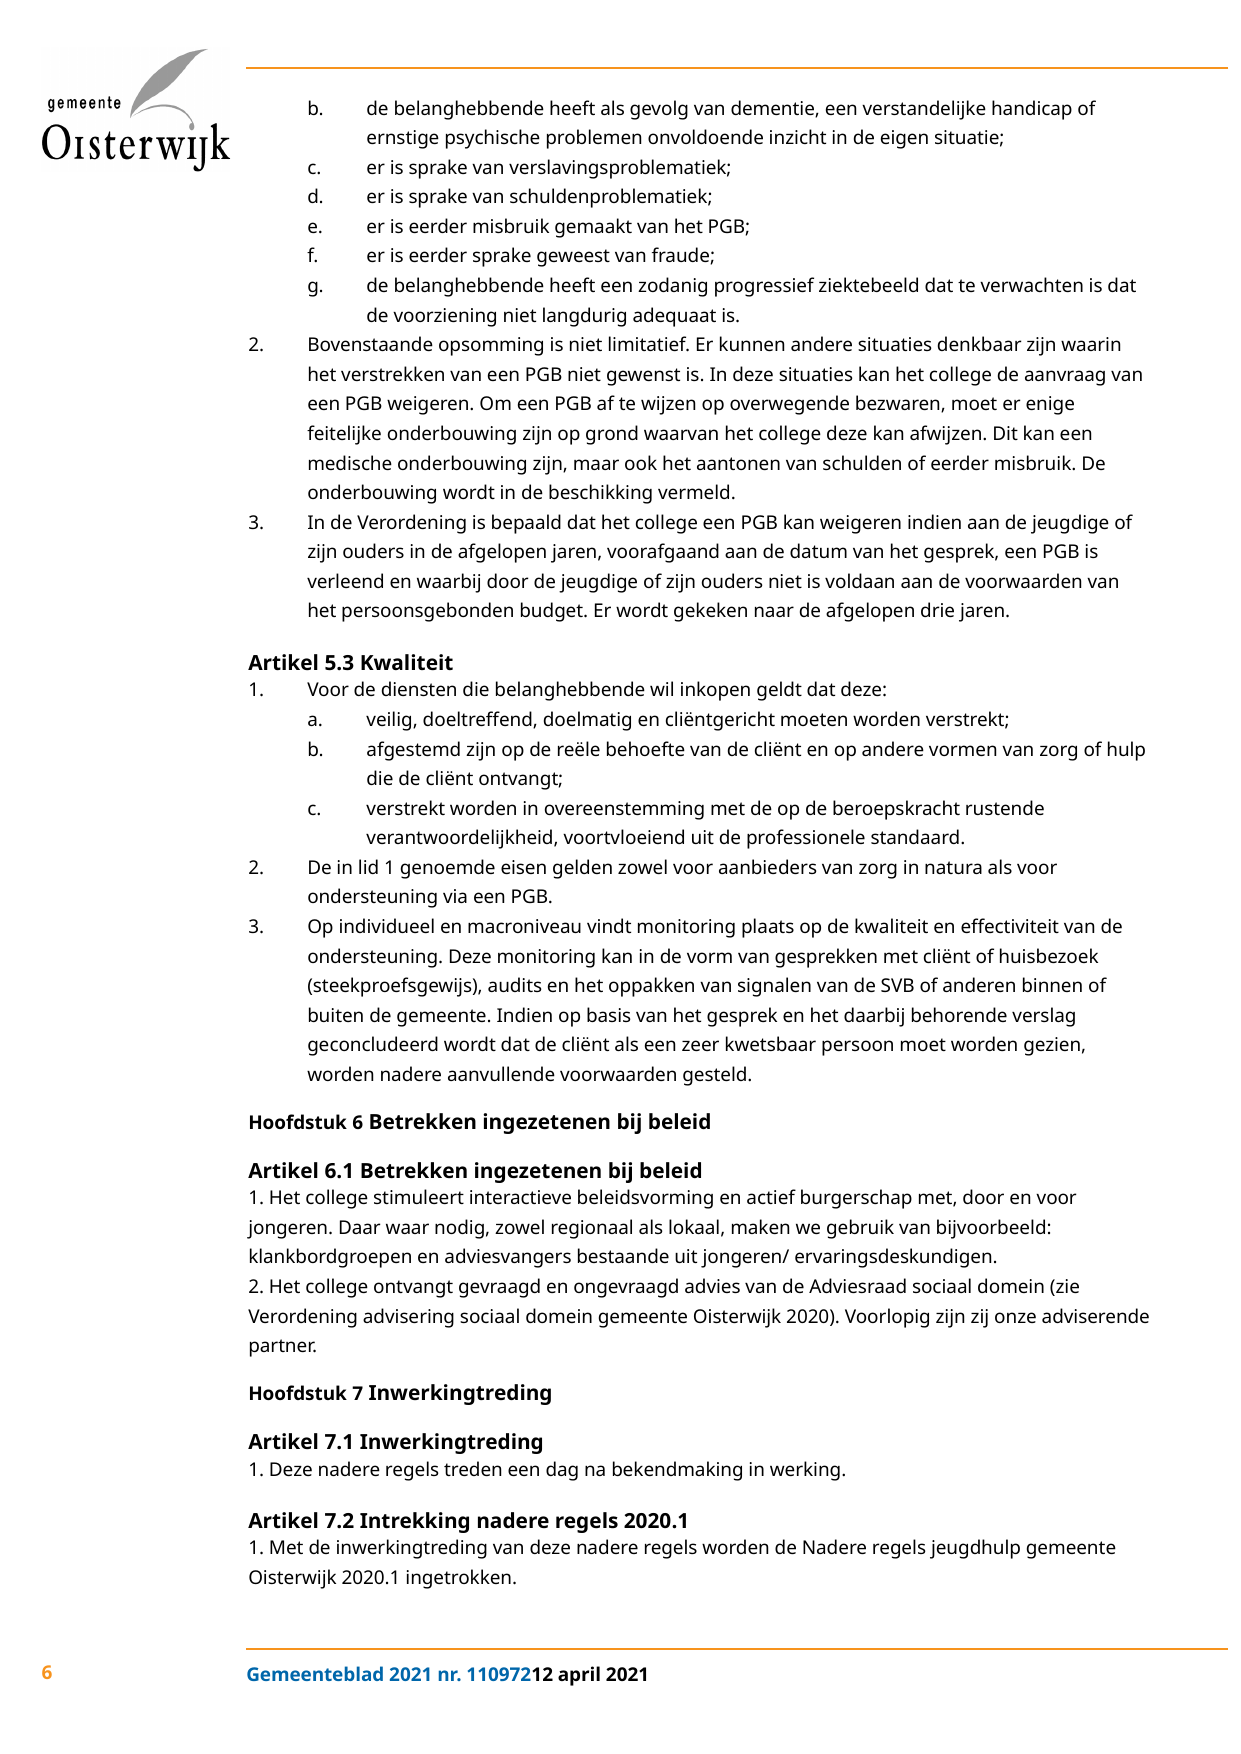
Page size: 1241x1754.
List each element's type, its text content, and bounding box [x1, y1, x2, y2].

picture [41, 47, 231, 172]
list er is sprake van schuldenproblematiek; [307, 183, 1152, 209]
text 1. Deze nadere regels treden een dag na bekendmaking in werking. [248, 1456, 1152, 1481]
text Hoofdstuk 6 Betrekken ingezetenen bij beleid [248, 1107, 1152, 1135]
list verstrekt worden in overeenstemming met de op de beroepskracht rustende verantwoordelijkheid, voortvloeiend uit de professionele standaard. [307, 795, 1152, 850]
text Artikel 7.1 Inwerkingtreding [248, 1427, 1152, 1456]
text Artikel 7.2 Intrekking nadere regels 2020.1 [248, 1506, 1152, 1534]
list Voor de diensten die belanghebbende wil inkopen geldt dat deze: [248, 677, 1152, 702]
text Hoofdstuk 7 Inwerkingtreding [248, 1378, 1152, 1406]
text 2. Het college ontvangt gevraagd en ongevraagd advies van de Adviesraad sociaal domein (zie Verordening advisering sociaal domein gemeente Oisterwijk 2020). Voorlopig zijn zij onze adviserende partner. [248, 1273, 1152, 1358]
list er is eerder misbruik gemaakt van het PGB; [307, 213, 1152, 239]
list De in lid 1 genoemde eisen gelden zowel voor aanbieders van zorg in natura als voor ondersteuning via een PGB. [248, 854, 1152, 909]
list er is eerder sprake geweest van fraude; [307, 243, 1152, 268]
list Bovenstaande opsomming is niet limitatief. Er kunnen andere situaties denkbaar zijn waarin het verstrekken van een PGB niet gewenst is. In deze situaties kan het college de aanvraag van een PGB weigeren. Om een PGB af te wijzen op overwegende bezwaren, moet er enige feitelijke onderbouwing zijn op grond waarvan het college deze kan afwijzen. Dit kan een medische onderbouwing zijn, maar ook het aantonen van schulden of eerder misbruik. De onderbouwing wordt in de beschikking vermeld. [248, 331, 1152, 505]
list de belanghebbende heeft een zodanig progressief ziektebeeld dat te verwachten is dat de voorziening niet langdurig adequaat is. [307, 272, 1152, 328]
text Artikel 6.1 Betrekken ingezetenen bij beleid [248, 1156, 1152, 1184]
list er is sprake van verslavingsproblematiek; [307, 154, 1152, 180]
list veilig, doeltreffend, doelmatig en cliëntgericht moeten worden verstrekt; [307, 706, 1152, 732]
text 1. Het college stimuleert interactieve beleidsvorming en actief burgerschap met, door en voor jongeren. Daar waar nodig, zowel regionaal als lokaal, maken we gebruik van bijvoorbeeld: klankbordgroepen en adviesvangers bestaande uit jongeren/ ervaringsdeskundigen. [248, 1184, 1152, 1269]
text 1. Met de inwerkingtreding van deze nadere regels worden de Nadere regels jeugdhulp gemeente Oisterwijk 2020.1 ingetrokken. [248, 1534, 1152, 1590]
list Op individueel en macroniveau vindt monitoring plaats op de kwaliteit en effectiviteit van de ondersteuning. Deze monitoring kan in de vorm van gesprekken met cliënt of huisbezoek (steekproefsgewijs), audits en het oppakken van signalen van de SVB of anderen binnen of buiten de gemeente. Indien op basis van het gesprek en het daarbij behorende verslag geconcludeerd wordt dat de cliënt als een zeer kwetsbaar persoon moet worden gezien, worden nadere aanvullende voorwaarden gesteld. [248, 913, 1152, 1087]
list afgestemd zijn op de reële behoefte van de cliënt en op andere vormen van zorg of hulp die de cliënt ontvangt; [307, 736, 1152, 791]
list In de Verordening is bepaald dat het college een PGB kan weigeren indien aan de jeugdige of zijn ouders in de afgelopen jaren, voorafgaand aan de datum van het gesprek, een PGB is verleend en waarbij door de jeugdige of zijn ouders niet is voldaan aan de voorwaarden van het persoonsgebonden budget. Er wordt gekeken naar de afgelopen drie jaren. [248, 509, 1152, 623]
text Artikel 5.3 Kwaliteit [248, 648, 1152, 677]
list de belanghebbende heeft als gevolg van dementie, een verstandelijke handicap of ernstige psychische problemen onvoldoende inzicht in de eigen situatie; [307, 95, 1152, 150]
